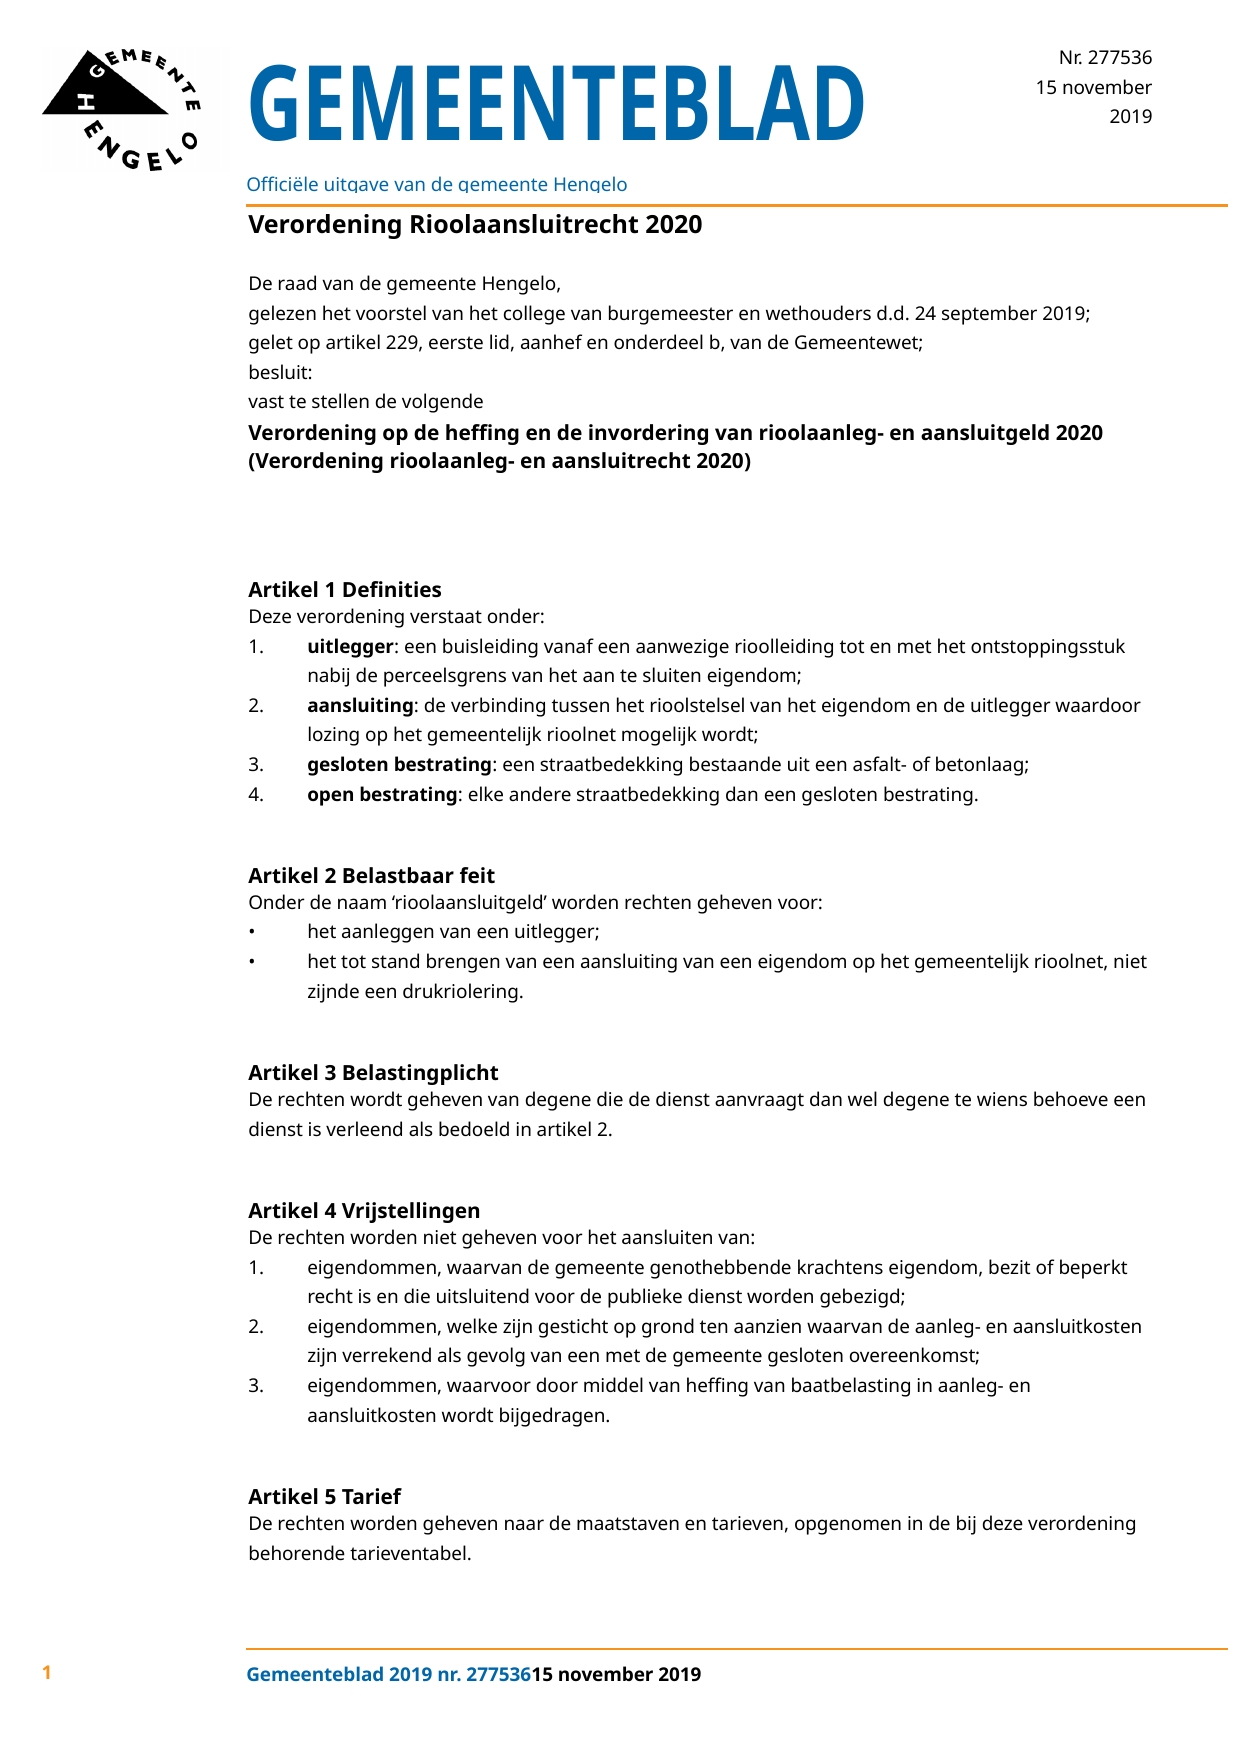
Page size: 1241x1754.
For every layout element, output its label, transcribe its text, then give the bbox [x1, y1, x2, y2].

text besluit: [248, 359, 1152, 385]
text Artikel 3 Belastingplicht [248, 1058, 1152, 1086]
text De rechten worden geheven naar de maatstaven en tarieven, opgenomen in de bij deze verordening behorende tarieventabel. [248, 1510, 1152, 1566]
list eigendommen, waarvoor door middel van heffing van baatbelasting in aanleg- en aansluitkosten wordt bijgedragen. [248, 1372, 1152, 1428]
text Verordening Rioolaansluitrecht 2020 [248, 207, 1152, 241]
list het aanleggen van een uitlegger; [248, 919, 1152, 944]
text De raad van de gemeente Hengelo, [248, 270, 1152, 296]
list gesloten bestrating: een straatbedekking bestaande uit een asfalt- of betonlaag; [248, 751, 1152, 777]
text De rechten worden niet geheven voor het aansluiten van: [248, 1224, 1152, 1250]
picture [41, 47, 231, 172]
text gelet op artikel 229, eerste lid, aanhef en onderdeel b, van de Gemeentewet; [248, 329, 1152, 355]
text Artikel 5 Tarief [248, 1482, 1152, 1510]
text Artikel 2 Belastbaar feit [248, 861, 1152, 889]
text Deze verordening verstaat onder: [248, 603, 1152, 629]
text Onder de naam ‘rioolaansluitgeld’ worden rechten geheven voor: [248, 889, 1152, 915]
list eigendommen, waarvan de gemeente genothebbende krachtens eigendom, bezit of beperkt recht is en die uitsluitend voor de publieke dienst worden gebezigd; [248, 1254, 1152, 1309]
list het tot stand brengen van een aansluiting van een eigendom op het gemeentelijk rioolnet, niet zijnde een drukriolering. [248, 948, 1152, 1004]
text De rechten wordt geheven van degene die de dienst aanvraagt dan wel degene te wiens behoeve een dienst is verleend als bedoeld in artikel 2. [248, 1086, 1152, 1142]
text Artikel 1 Definities [248, 575, 1152, 603]
text Artikel 4 Vrijstellingen [248, 1196, 1152, 1224]
list uitlegger: een buisleiding vanaf een aanwezige rioolleiding tot en met het ontstoppingsstuk nabij de perceelsgrens van het aan te sluiten eigendom; [248, 633, 1152, 688]
text gelezen het voorstel van het college van burgemeester en wethouders d.d. 24 september 2019; [248, 300, 1152, 326]
list eigendommen, welke zijn gesticht op grond ten aanzien waarvan de aanleg- en aansluitkosten zijn verrekend als gevolg van een met de gemeente gesloten overeenkomst; [248, 1313, 1152, 1368]
list aansluiting: de verbinding tussen het rioolstelsel van het eigendom en de uitlegger waardoor lozing op het gemeentelijk rioolnet mogelijk wordt; [248, 692, 1152, 747]
list open bestrating: elke andere straatbedekking dan een gesloten bestrating. [248, 781, 1152, 806]
text Verordening op de heffing en de invordering van rioolaanleg- en aansluitgeld 2020 (Verordening rioolaanleg- en aansluitrecht 2020) [248, 418, 1152, 475]
text vast te stellen de volgende [248, 389, 1152, 414]
